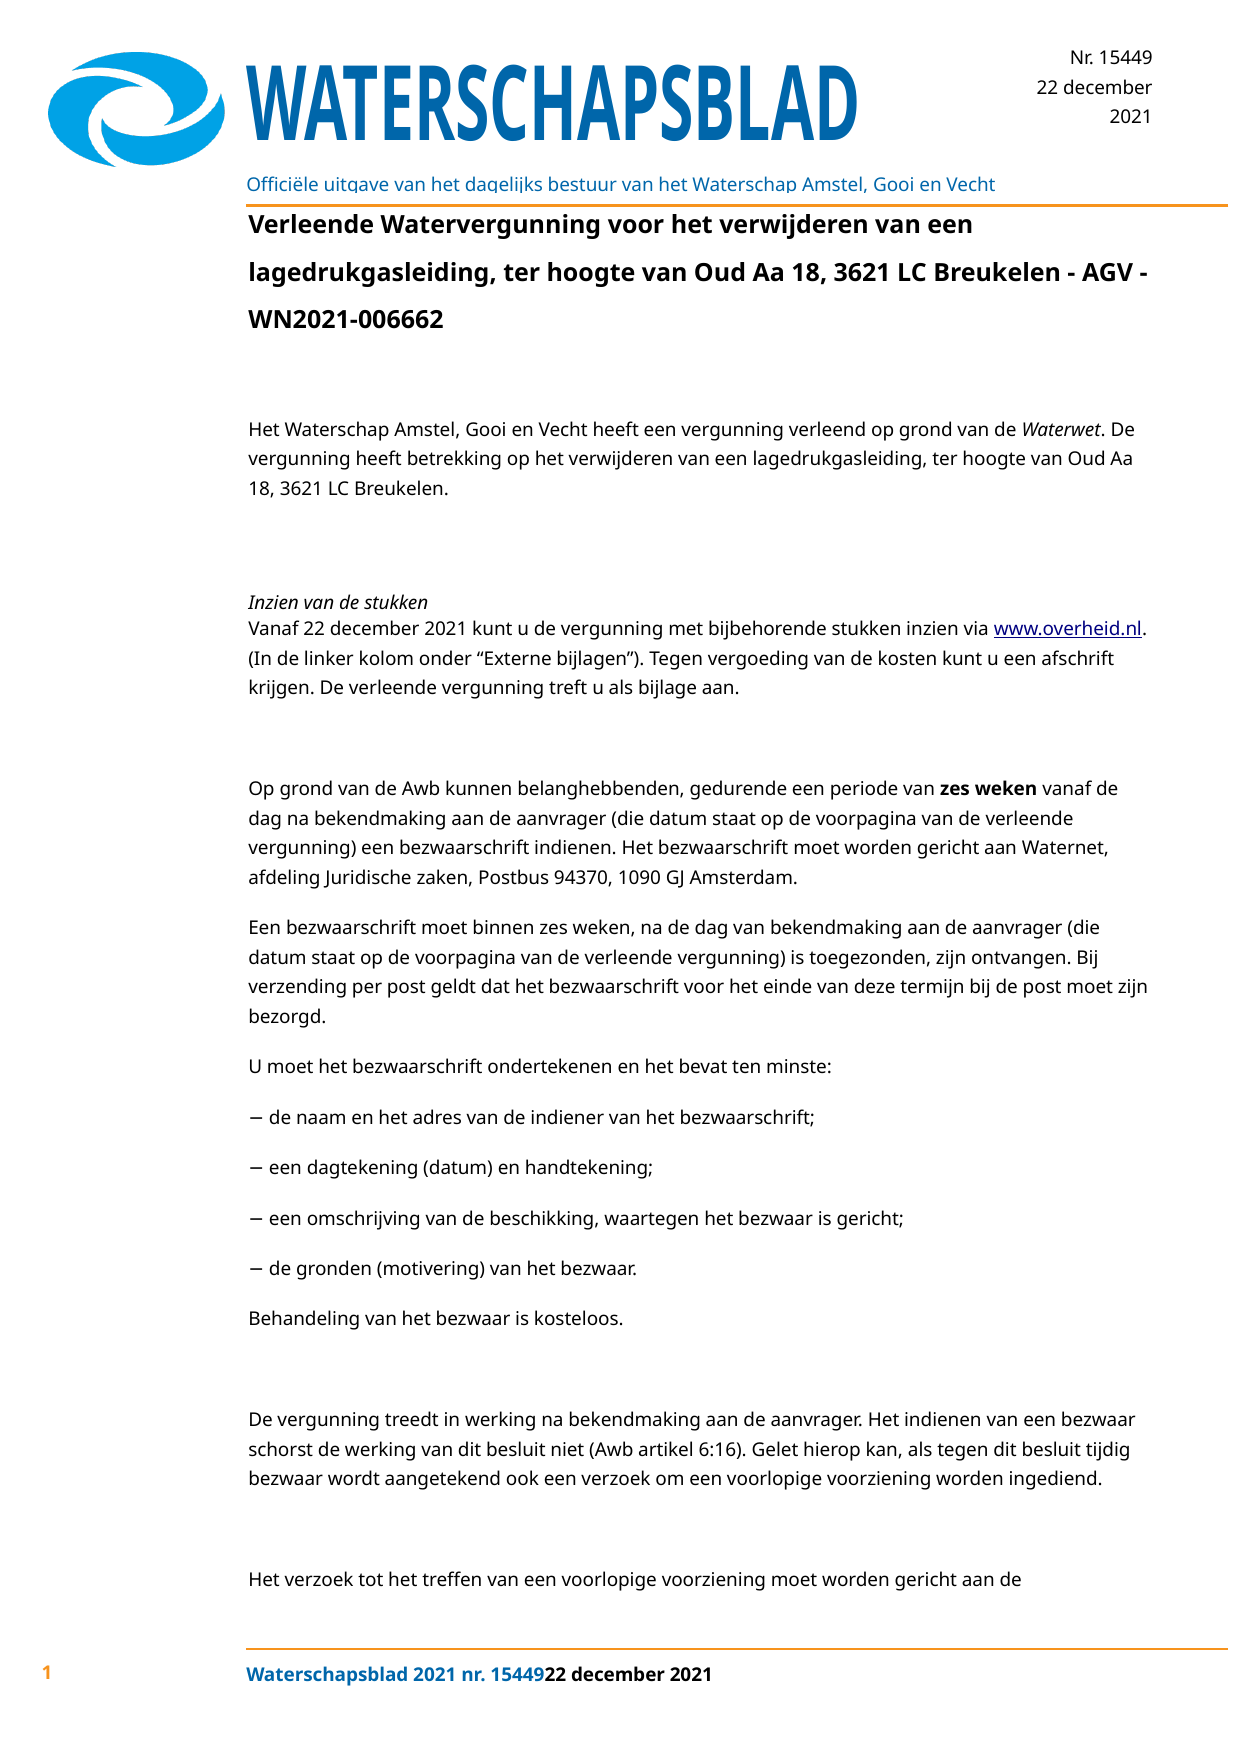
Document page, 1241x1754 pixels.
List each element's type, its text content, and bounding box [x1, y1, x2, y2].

text − een dagtekening (datum) en handtekening; [248, 1154, 1152, 1180]
text U moet het bezwaarschrift ondertekenen en het bevat ten minste: [248, 1053, 1152, 1079]
text Het verzoek tot het treffen van een voorlopige voorziening moet worden gericht aan de [248, 1566, 1152, 1592]
text Vanaf 22 december 2021 kunt u de vergunning met bijbehorende stukken inzien via www.overheid.nl. (In de linker kolom onder “Externe bijlagen”). Tegen vergoeding van de kosten kunt u een afschrift krijgen. De verleende vergunning treft u als bijlage aan. [248, 615, 1152, 700]
text − de naam en het adres van de indiener van het bezwaarschrift; [248, 1104, 1152, 1130]
text Het Waterschap Amstel, Gooi en Vecht heeft een vergunning verleend op grond van de Waterwet. De vergunning heeft betrekking op het verwijderen van een lagedrukgasleiding, ter hoogte van Oud Aa 18, 3621 LC Breukelen. [248, 416, 1152, 501]
text Behandeling van het bezwaar is kosteloos. [248, 1306, 1152, 1331]
text Verleende Watervergunning voor het verwijderen van een lagedrukgasleiding, ter hoogte van Oud Aa 18, 3621 LC Breukelen - AGV - WN2021-006662 [248, 207, 1152, 336]
text Op grond van de Awb kunnen belanghebbenden, gedurende een periode van zes weken vanaf de dag na bekendmaking aan de aanvrager (die datum staat op de voorpagina van de verleende vergunning) een bezwaarschrift indienen. Het bezwaarschrift moet worden gericht aan Waternet, afdeling Juridische zaken, Postbus 94370, 1090 GJ Amsterdam. [248, 775, 1152, 890]
text − de gronden (motivering) van het bezwaar. [248, 1255, 1152, 1281]
text Inzien van de stukken [248, 589, 1152, 615]
text − een omschrijving van de beschikking, waartegen het bezwaar is gericht; [248, 1205, 1152, 1231]
text Een bezwaarschrift moet binnen zes weken, na de dag van bekendmaking aan de aanvrager (die datum staat op de voorpagina van de verleende vergunning) is toegezonden, zijn ontvangen. Bij verzending per post geldt dat het bezwaarschrift voor het einde van deze termijn bij de post moet zijn bezorgd. [248, 914, 1152, 1029]
text De vergunning treedt in werking na bekendmaking aan de aanvrager. Het indienen van een bezwaar schorst de werking van dit besluit niet (Awb artikel 6:16). Gelet hierop kan, als tegen dit besluit tijdig bezwaar wordt aangetekend ook een verzoek om een voorlopige voorziening worden ingediend. [248, 1406, 1152, 1491]
picture [41, 47, 231, 172]
